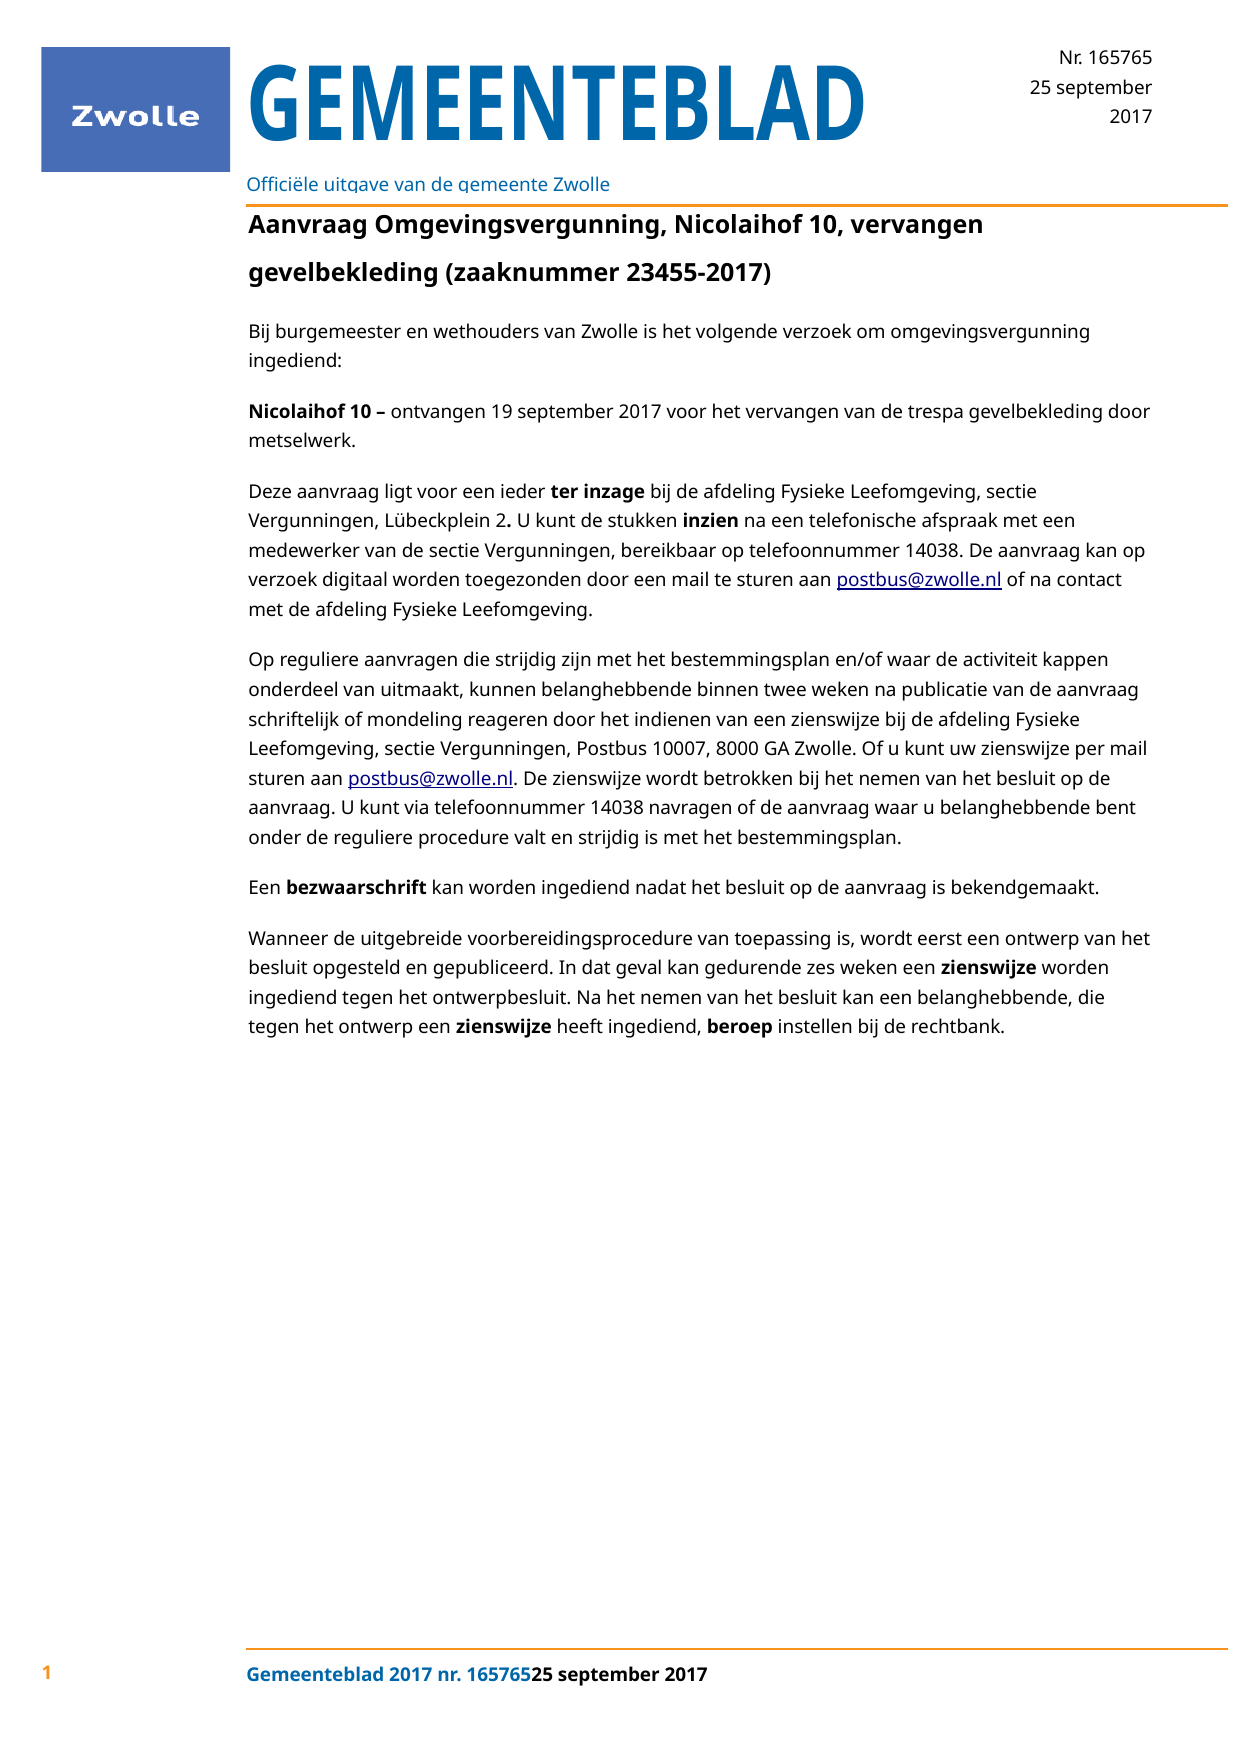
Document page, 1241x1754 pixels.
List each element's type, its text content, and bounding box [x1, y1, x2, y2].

text Nicolaihof 10 – ontvangen 19 september 2017 voor het vervangen van de trespa gevelbekleding door metselwerk. [248, 398, 1152, 453]
text Op reguliere aanvragen die strijdig zijn met het bestemmingsplan en/of waar de activiteit kappen onderdeel van uitmaakt, kunnen belanghebbende binnen twee weken na publicatie van de aanvraag schriftelijk of mondeling reageren door het indienen van een zienswijze bij de afdeling Fysieke Leefomgeving, sectie Vergunningen, Postbus 10007, 8000 GA Zwolle. Of u kunt uw zienswijze per mail sturen aan postbus@zwolle.nl. De zienswijze wordt betrokken bij het nemen van het besluit op de aanvraag. U kunt via telefoonnummer 14038 navragen of de aanvraag waar u belanghebbende bent onder de reguliere procedure valt en strijdig is met het bestemmingsplan. [248, 647, 1152, 850]
text Deze aanvraag ligt voor een ieder ter inzage bij de afdeling Fysieke Leefomgeving, sectie Vergunningen, Lübeckplein 2. U kunt de stukken inzien na een telefonische afspraak met een medewerker van de sectie Vergunningen, bereikbaar op telefoonnummer 14038. De aanvraag kan op verzoek digitaal worden toegezonden door een mail te sturen aan postbus@zwolle.nl of na contact met de afdeling Fysieke Leefomgeving. [248, 478, 1152, 622]
text Bij burgemeester en wethouders van Zwolle is het volgende verzoek om omgevingsvergunning ingediend: [248, 318, 1152, 373]
text Wanneer de uitgebreide voorbereidingsprocedure van toepassing is, wordt eerst een ontwerp van het besluit opgesteld en gepubliceerd. In dat geval kan gedurende zes weken een zienswijze worden ingediend tegen het ontwerpbesluit. Na het nemen van het besluit kan een belanghebbende, die tegen het ontwerp een zienswijze heeft ingediend, beroep instellen bij de rechtbank. [248, 925, 1152, 1039]
text Aanvraag Omgevingsvergunning, Nicolaihof 10, vervangen gevelbekleding (zaaknummer 23455-2017) [248, 207, 1152, 288]
text Een bezwaarschrift kan worden ingediend nadat het besluit op de aanvraag is bekendgemaakt. [248, 874, 1152, 900]
picture [41, 47, 231, 172]
